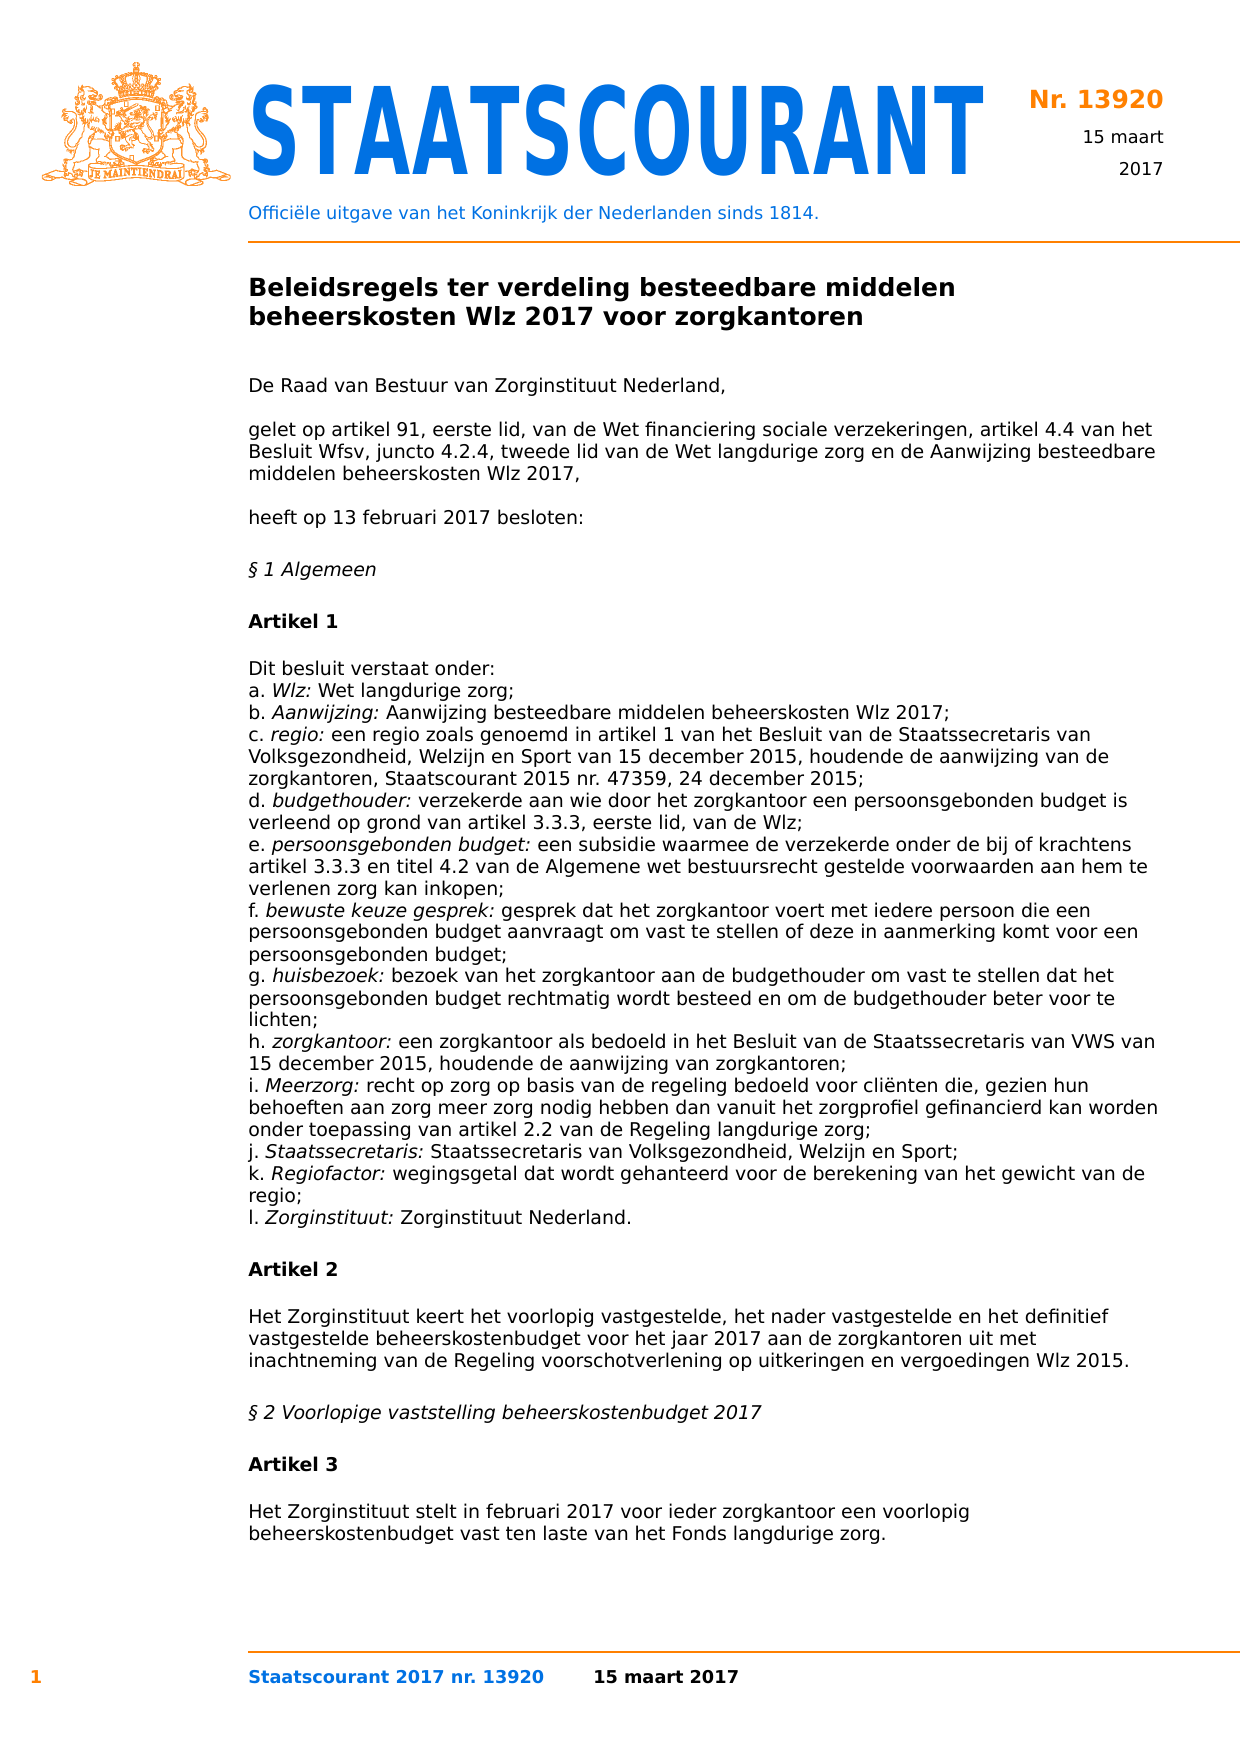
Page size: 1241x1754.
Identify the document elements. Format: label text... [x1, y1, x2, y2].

text b. Aanwijzing: Aanwijzing besteedbare middelen beheerskosten Wlz 2017; [248, 702, 1163, 724]
subtitle Artikel 1 [248, 611, 1163, 633]
text gelet op artikel 91, eerste lid, van de Wet financiering sociale verzekeringen, artikel 4.4 van het Besluit Wfsv, juncto 4.2.4, tweede lid van de Wet langdurige zorg en de Aanwijzing besteedbare middelen beheerskosten Wlz 2017, [248, 419, 1163, 485]
subtitle Artikel 2 [248, 1259, 1163, 1281]
subtitle § 1 Algemeen [248, 559, 1163, 581]
text l. Zorginstituut: Zorginstituut Nederland. [248, 1207, 1163, 1229]
table_cell Officiële uitgave van het Koninkrijk der Nederlanden sinds 1814. [248, 203, 1240, 241]
text De Raad van Bestuur van Zorginstituut Nederland, [248, 375, 1163, 397]
text f. bewuste keuze gesprek: gesprek dat het zorgkantoor voert met iedere persoon die een persoonsgebonden budget aanvraagt om vast te stellen of deze in aanmerking komt voor een persoonsgebonden budget; [248, 899, 1163, 965]
text j. Staatssecretaris: Staatssecretaris van Volksgezondheid, Welzijn en Sport; [248, 1141, 1163, 1163]
table_header [25, 62, 248, 241]
table_cell 15 maart [998, 121, 1240, 153]
text h. zorgkantoor: een zorgkantoor als bedoeld in het Besluit van de Staatssecretaris van VWS van 15 december 2015, houdende de aanwijzing van zorgkantoren; [248, 1031, 1163, 1075]
subtitle Artikel 3 [248, 1454, 1163, 1476]
text e. persoonsgebonden budget: een subsidie waarmee de verzekerde onder de bij of krachtens artikel 3.3.3 en titel 4.2 van de Algemene wet bestuursrecht gestelde voorwaarden aan hem te verlenen zorg kan inkopen; [248, 833, 1163, 899]
text g. huisbezoek: bezoek van het zorgkantoor aan de budgethouder om vast te stellen dat het persoonsgebonden budget rechtmatig wordt besteed en om de budgethouder beter voor te lichten; [248, 965, 1163, 1031]
text heeft op 13 februari 2017 besloten: [248, 507, 1163, 529]
text Het Zorginstituut stelt in februari 2017 voor ieder zorgkantoor een voorlopig beheerskostenbudget vast ten laste van het Fonds langdurige zorg. [248, 1501, 1163, 1545]
text c. regio: een regio zoals genoemd in artikel 1 van het Besluit van de Staatssecretaris van Volksgezondheid, Welzijn en Sport van 15 december 2015, houdende de aanwijzing van de zorgkantoren, Staatscourant 2015 nr. 47359, 24 december 2015; [248, 724, 1163, 789]
subtitle § 2 Voorlopige vaststelling beheerskostenbudget 2017 [248, 1402, 1163, 1424]
text i. Meerzorg: recht op zorg op basis van de regeling bedoeld voor cliënten die, gezien hun behoeften aan zorg meer zorg nodig hebben dan vanuit het zorgprofiel gefinancierd kan worden onder toepassing van artikel 2.2 van de Regeling langdurige zorg; [248, 1075, 1163, 1141]
text Dit besluit verstaat onder: [248, 658, 1163, 680]
table_header Nr. 13920 [998, 62, 1240, 121]
text Het Zorginstituut keert het voorlopig vastgestelde, het nader vastgestelde en het definitief vastgestelde beheerskostenbudget voor het jaar 2017 aan de zorgkantoren uit met inachtneming van de Regeling voorschotverlening op uitkeringen en vergoedingen Wlz 2015. [248, 1306, 1163, 1372]
subtitle Beleidsregels ter verdeling besteedbare middelen beheerskosten Wlz 2017 voor zorgkantoren [248, 273, 1163, 331]
table_header STAATSCOURANT [248, 62, 998, 203]
picture [41, 62, 231, 186]
table_cell 2017 [998, 153, 1240, 203]
text k. Regiofactor: wegingsgetal dat wordt gehanteerd voor de berekening van het gewicht van de regio; [248, 1163, 1163, 1207]
text d. budgethouder: verzekerde aan wie door het zorgkantoor een persoonsgebonden budget is verleend op grond van artikel 3.3.3, eerste lid, van de Wlz; [248, 789, 1163, 833]
text a. Wlz: Wet langdurige zorg; [248, 680, 1163, 702]
